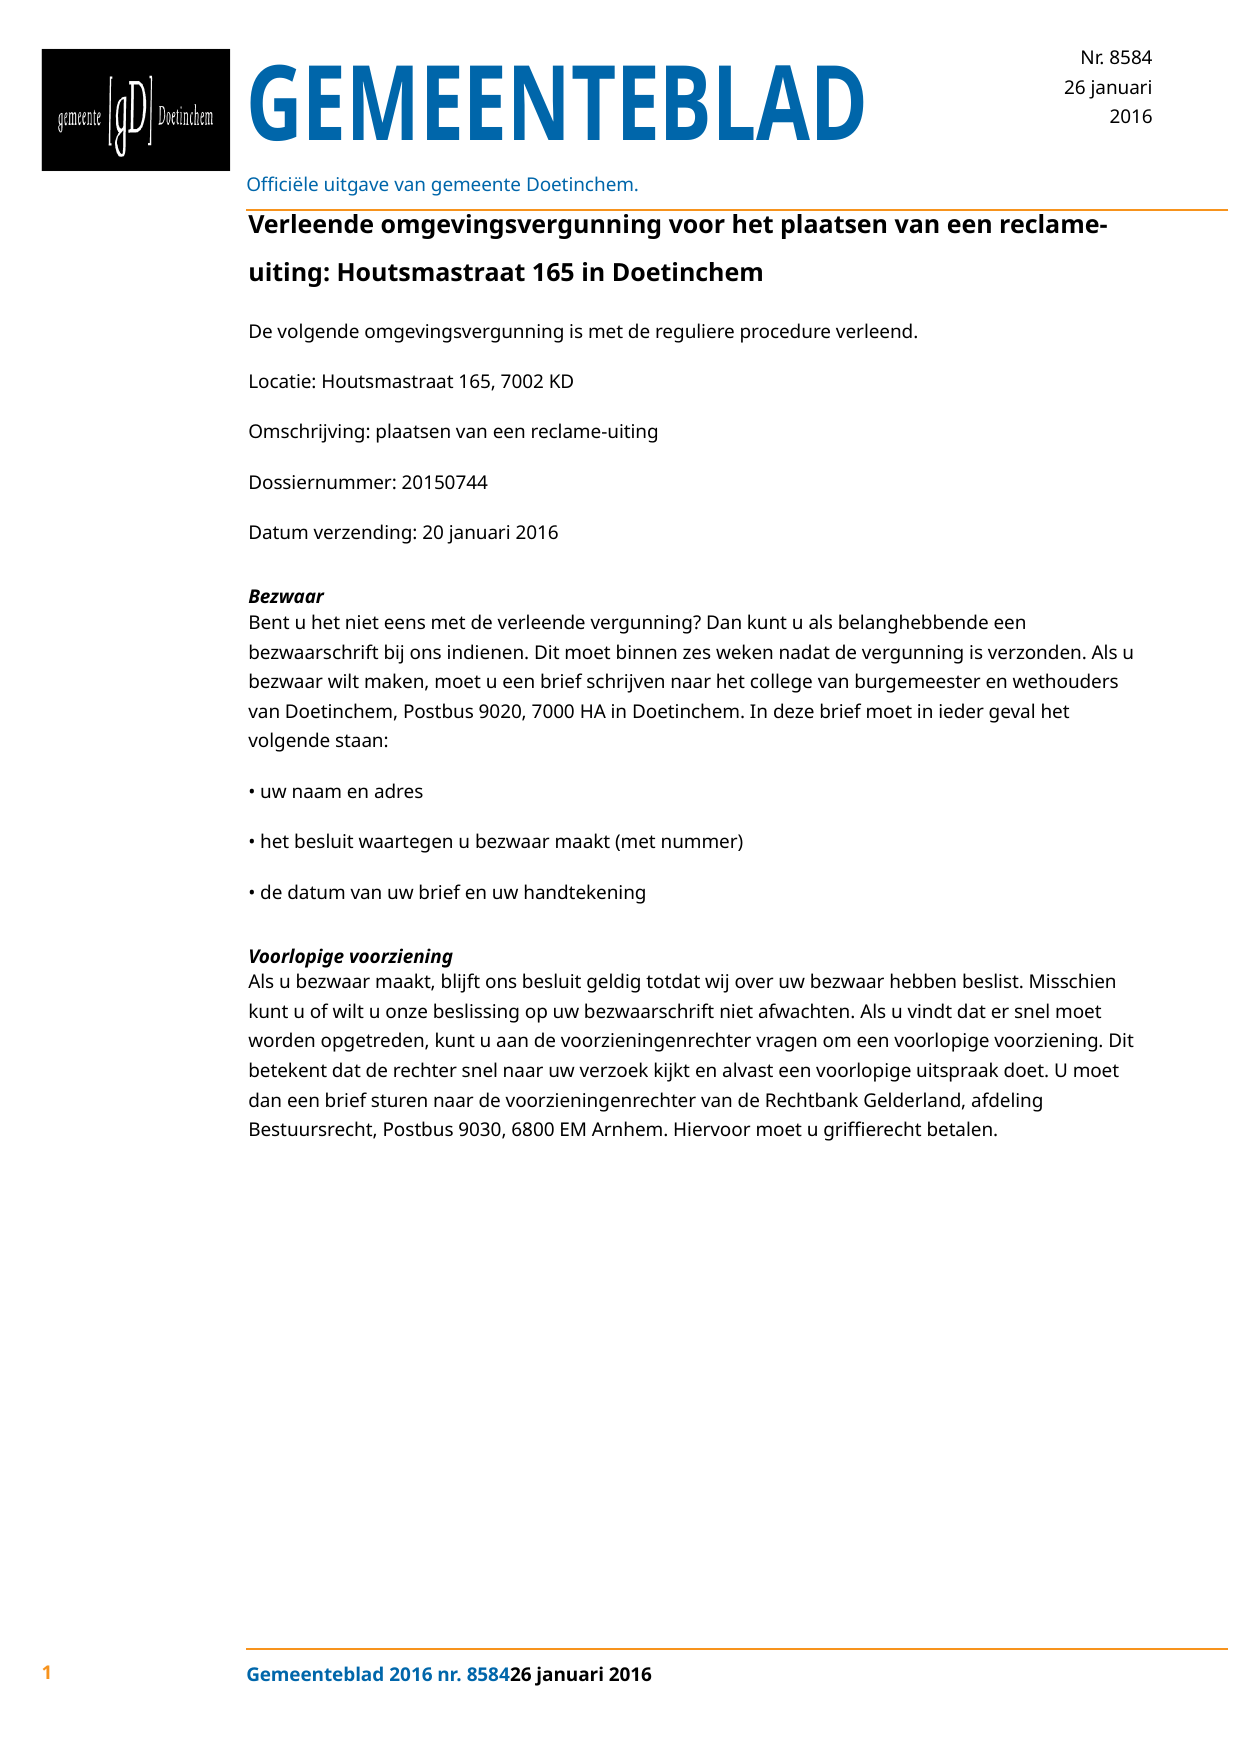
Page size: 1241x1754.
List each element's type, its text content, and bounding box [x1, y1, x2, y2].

text • uw naam en adres [248, 778, 1152, 804]
text • de datum van uw brief en uw handtekening [248, 879, 1152, 904]
text Voorlopige voorziening [248, 943, 1152, 968]
text Verleende omgevingsvergunning voor het plaatsen van een reclame-uiting: Houtsmastraat 165 in Doetinchem [248, 211, 1152, 288]
text De volgende omgevingsvergunning is met de reguliere procedure verleend. [248, 318, 1152, 344]
text • het besluit waartegen u bezwaar maakt (met nummer) [248, 828, 1152, 854]
text Bezwaar [248, 583, 1152, 609]
text Omschrijving: plaatsen van een reclame-uiting [248, 419, 1152, 444]
text Locatie: Houtsmastraat 165, 7002 KD [248, 368, 1152, 394]
text Bent u het niet eens met de verleende vergunning? Dan kunt u als belanghebbende een bezwaarschrift bij ons indienen. Dit moet binnen zes weken nadat de vergunning is verzonden. Als u bezwaar wilt maken, moet u een brief schrijven naar het college van burgemeester en wethouders van Doetinchem, Postbus 9020, 7000 HA in Doetinchem. In deze brief moet in ieder geval het volgende staan: [248, 609, 1152, 753]
picture [41, 47, 231, 172]
text Datum verzending: 20 januari 2016 [248, 519, 1152, 545]
text Dossiernummer: 20150744 [248, 469, 1152, 495]
text Als u bezwaar maakt, blijft ons besluit geldig totdat wij over uw bezwaar hebben beslist. Misschien kunt u of wilt u onze beslissing op uw bezwaarschrift niet afwachten. Als u vindt dat er snel moet worden opgetreden, kunt u aan de voorzieningenrechter vragen om een voorlopige voorziening. Dit betekent dat de rechter snel naar uw verzoek kijkt en alvast een voorlopige uitspraak doet. U moet dan een brief sturen naar de voorzieningenrechter van de Rechtbank Gelderland, afdeling Bestuursrecht, Postbus 9030, 6800 EM Arnhem. Hiervoor moet u griffierecht betalen. [248, 968, 1152, 1142]
